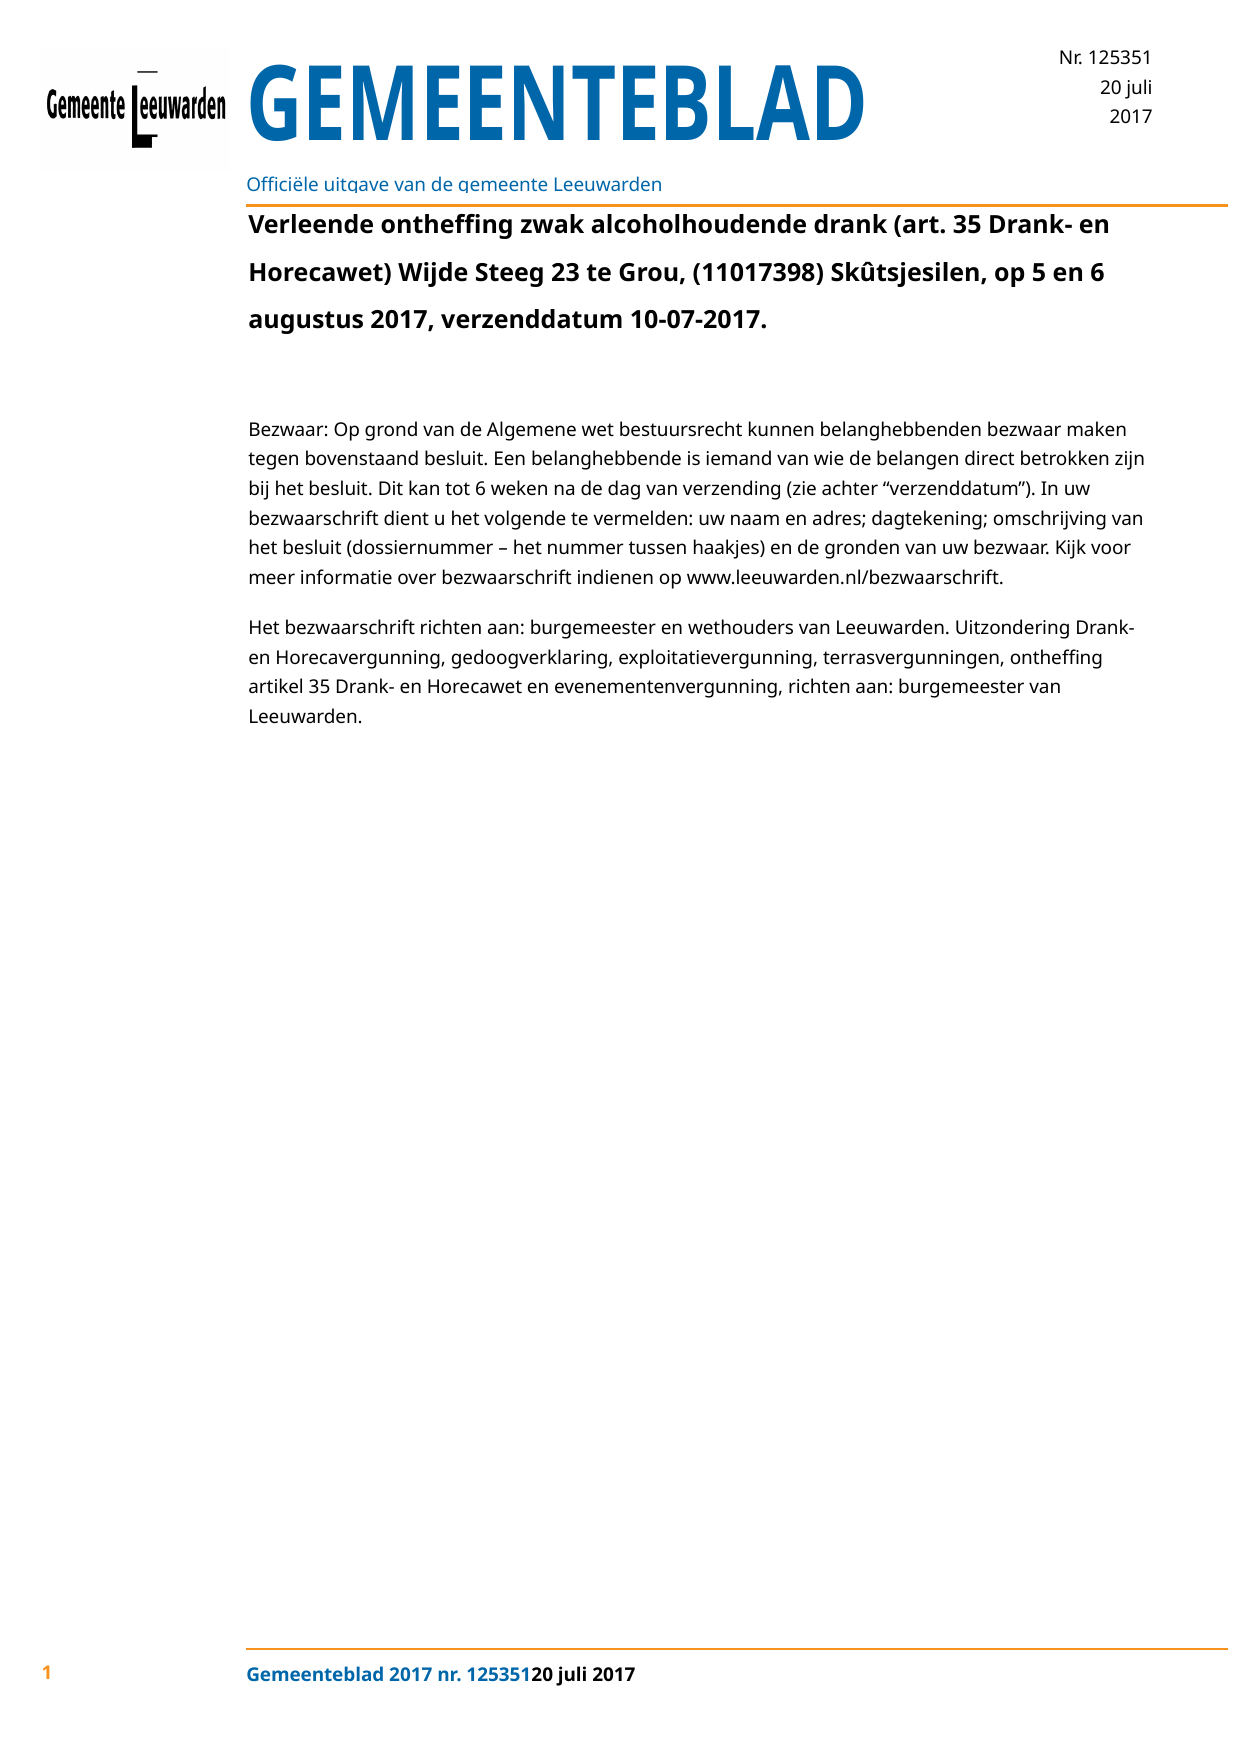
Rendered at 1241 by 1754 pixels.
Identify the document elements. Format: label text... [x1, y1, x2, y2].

text Verleende ontheffing zwak alcoholhoudende drank (art. 35 Drank- en Horecawet) Wijde Steeg 23 te Grou, (11017398) Skûtsjesilen, op 5 en 6 augustus 2017, verzenddatum 10-07-2017. [248, 207, 1152, 336]
text Bezwaar: Op grond van de Algemene wet bestuursrecht kunnen belanghebbenden bezwaar maken tegen bovenstaand besluit. Een belanghebbende is iemand van wie de belangen direct betrokken zijn bij het besluit. Dit kan tot 6 weken na de dag van verzending (zie achter “verzenddatum”). In uw bezwaarschrift dient u het volgende te vermelden: uw naam en adres; dagtekening; omschrijving van het besluit (dossiernummer – het nummer tussen haakjes) en de gronden van uw bezwaar. Kijk voor meer informatie over bezwaarschrift indienen op www.leeuwarden.nl/bezwaarschrift. [248, 416, 1152, 589]
text Het bezwaarschrift richten aan: burgemeester en wethouders van Leeuwarden. Uitzondering Drank- en Horecavergunning, gedoogverklaring, exploitatievergunning, terrasvergunningen, ontheffing artikel 35 Drank- en Horecawet en evenementenvergunning, richten aan: burgemeester van Leeuwarden. [248, 614, 1152, 729]
picture [41, 47, 231, 172]
